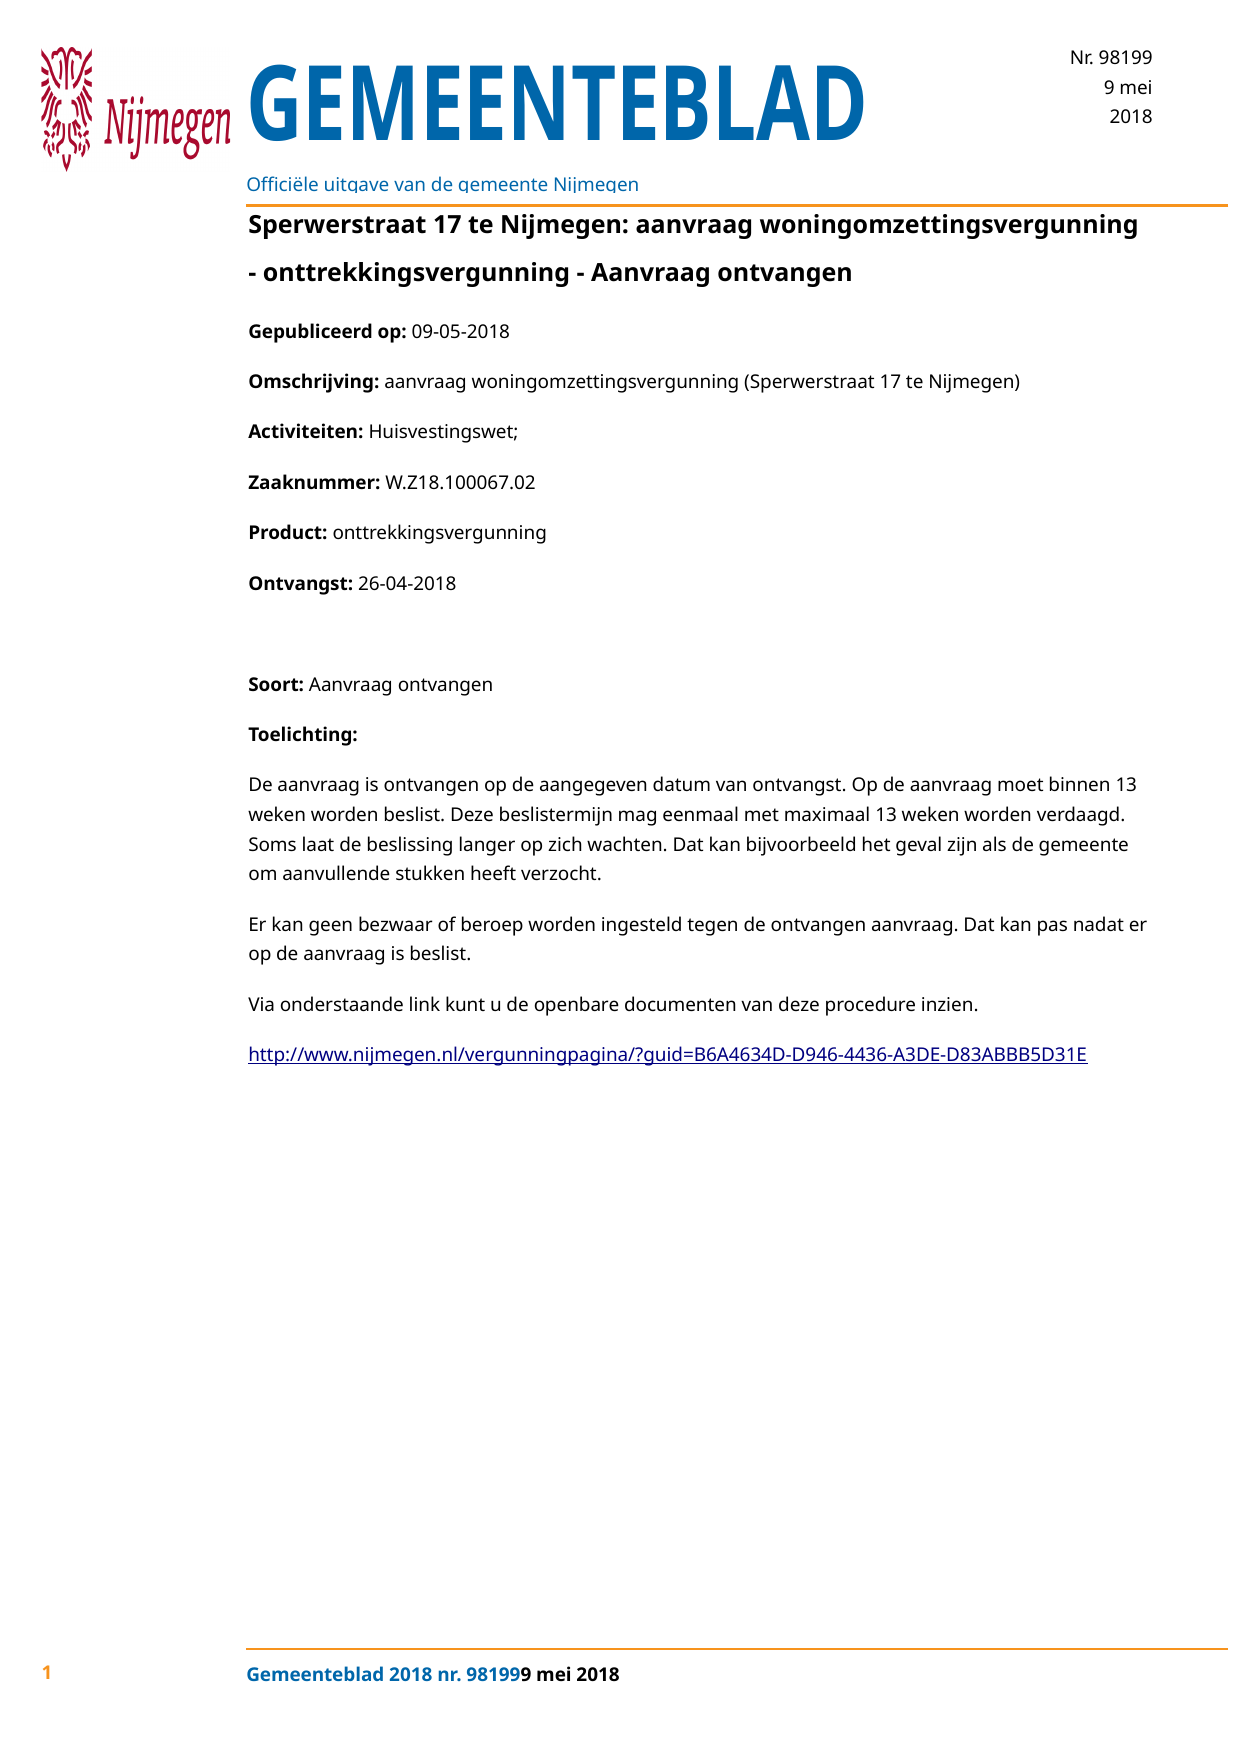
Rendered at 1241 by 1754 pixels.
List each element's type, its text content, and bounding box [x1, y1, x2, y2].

text http://www.nijmegen.nl/vergunningpagina/?guid=B6A4634D-D946-4436-A3DE-D83ABBB5D31E [248, 1041, 1152, 1067]
text Zaaknummer: W.Z18.100067.02 [248, 469, 1152, 495]
text De aanvraag is ontvangen op de aangegeven datum van ontvangst. Op de aanvraag moet binnen 13 weken worden beslist. Deze beslistermijn mag eenmaal met maximaal 13 weken worden verdaagd. Soms laat de beslissing langer op zich wachten. Dat kan bijvoorbeeld het geval zijn als de gemeente om aanvullende stukken heeft verzocht. [248, 772, 1152, 886]
text Product: onttrekkingsvergunning [248, 519, 1152, 545]
text Activiteiten: Huisvestingswet; [248, 419, 1152, 444]
picture [41, 47, 231, 172]
text Er kan geen bezwaar of beroep worden ingesteld tegen de ontvangen aanvraag. Dat kan pas nadat er op de aanvraag is beslist. [248, 911, 1152, 966]
text Gepubliceerd op: 09-05-2018 [248, 318, 1152, 344]
text Via onderstaande link kunt u de openbare documenten van deze procedure inzien. [248, 991, 1152, 1017]
text Soort: Aanvraag ontvangen [248, 671, 1152, 697]
text Sperwerstraat 17 te Nijmegen: aanvraag woningomzettingsvergunning - onttrekkingsvergunning - Aanvraag ontvangen [248, 207, 1152, 288]
text Toelichting: [248, 721, 1152, 747]
text Ontvangst: 26-04-2018 [248, 570, 1152, 596]
text Omschrijving: aanvraag woningomzettingsvergunning (Sperwerstraat 17 te Nijmegen) [248, 368, 1152, 394]
